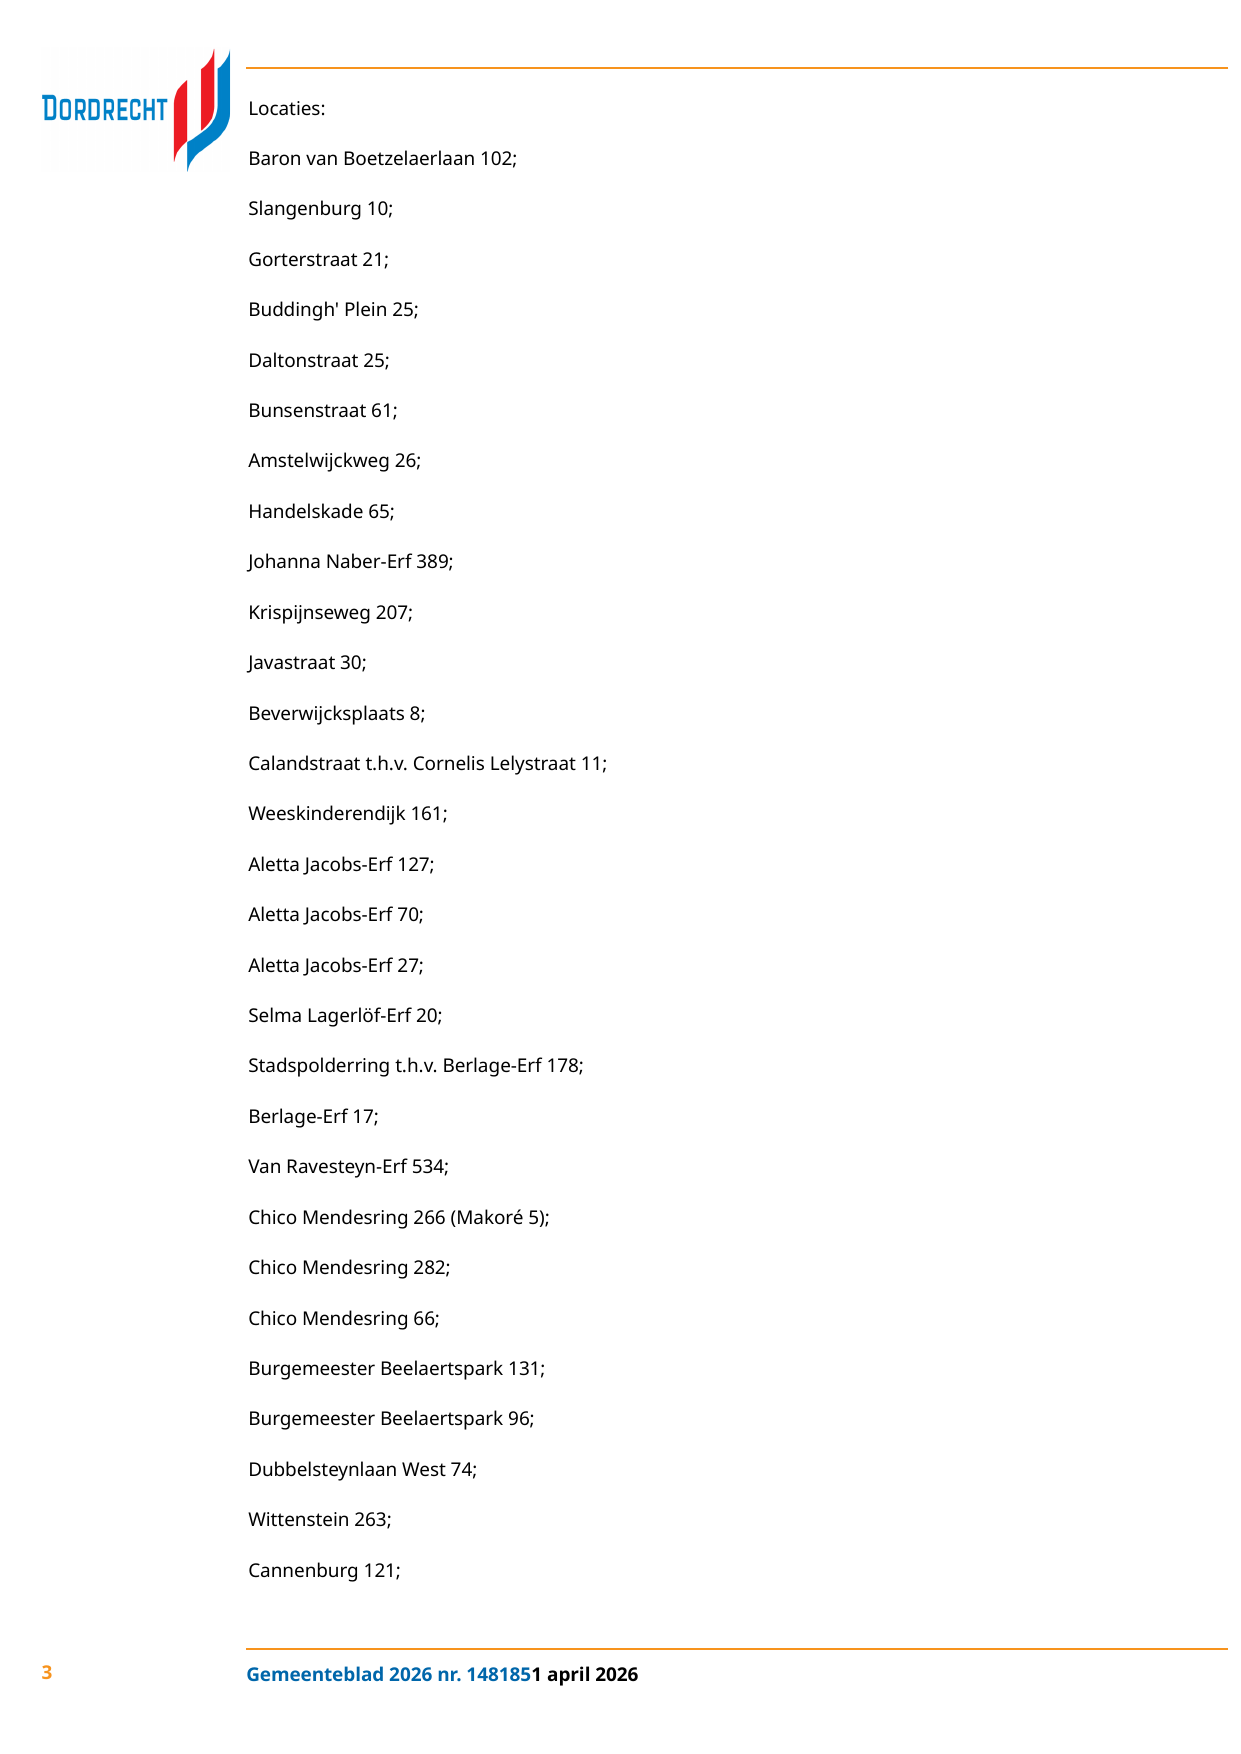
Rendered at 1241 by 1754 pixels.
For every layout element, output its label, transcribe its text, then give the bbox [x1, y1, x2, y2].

text Locaties: [248, 95, 1152, 121]
text Dubbelsteynlaan West 74; [248, 1456, 1152, 1482]
text Krispijnseweg 207; [248, 599, 1152, 625]
text Handelskade 65; [248, 498, 1152, 524]
text Aletta Jacobs-Erf 70; [248, 901, 1152, 927]
text Bunsenstraat 61; [248, 397, 1152, 423]
text Wittenstein 263; [248, 1506, 1152, 1532]
text Stadspolderring t.h.v. Berlage-Erf 178; [248, 1053, 1152, 1078]
text Baron van Boetzelaerlaan 102; [248, 145, 1152, 171]
text Slangenburg 10; [248, 196, 1152, 221]
text Weeskinderendijk 161; [248, 801, 1152, 826]
text Amstelwijckweg 26; [248, 448, 1152, 473]
text Johanna Naber-Erf 389; [248, 548, 1152, 574]
text Burgemeester Beelaertspark 131; [248, 1355, 1152, 1381]
text Chico Mendesring 266 (Makoré 5); [248, 1204, 1152, 1230]
text Berlage-Erf 17; [248, 1103, 1152, 1129]
text Cannenburg 121; [248, 1557, 1152, 1583]
text Javastraat 30; [248, 649, 1152, 675]
text Aletta Jacobs-Erf 127; [248, 851, 1152, 877]
picture [41, 47, 231, 172]
text Gorterstraat 21; [248, 246, 1152, 272]
text Selma Lagerlöf-Erf 20; [248, 1002, 1152, 1028]
text Burgemeester Beelaertspark 96; [248, 1406, 1152, 1431]
text Calandstraat t.h.v. Cornelis Lelystraat 11; [248, 750, 1152, 776]
text Aletta Jacobs-Erf 27; [248, 952, 1152, 978]
text Chico Mendesring 66; [248, 1305, 1152, 1331]
text Buddingh' Plein 25; [248, 296, 1152, 322]
text Beverwijcksplaats 8; [248, 700, 1152, 726]
text Daltonstraat 25; [248, 347, 1152, 373]
text Van Ravesteyn-Erf 534; [248, 1153, 1152, 1179]
text Chico Mendesring 282; [248, 1254, 1152, 1280]
